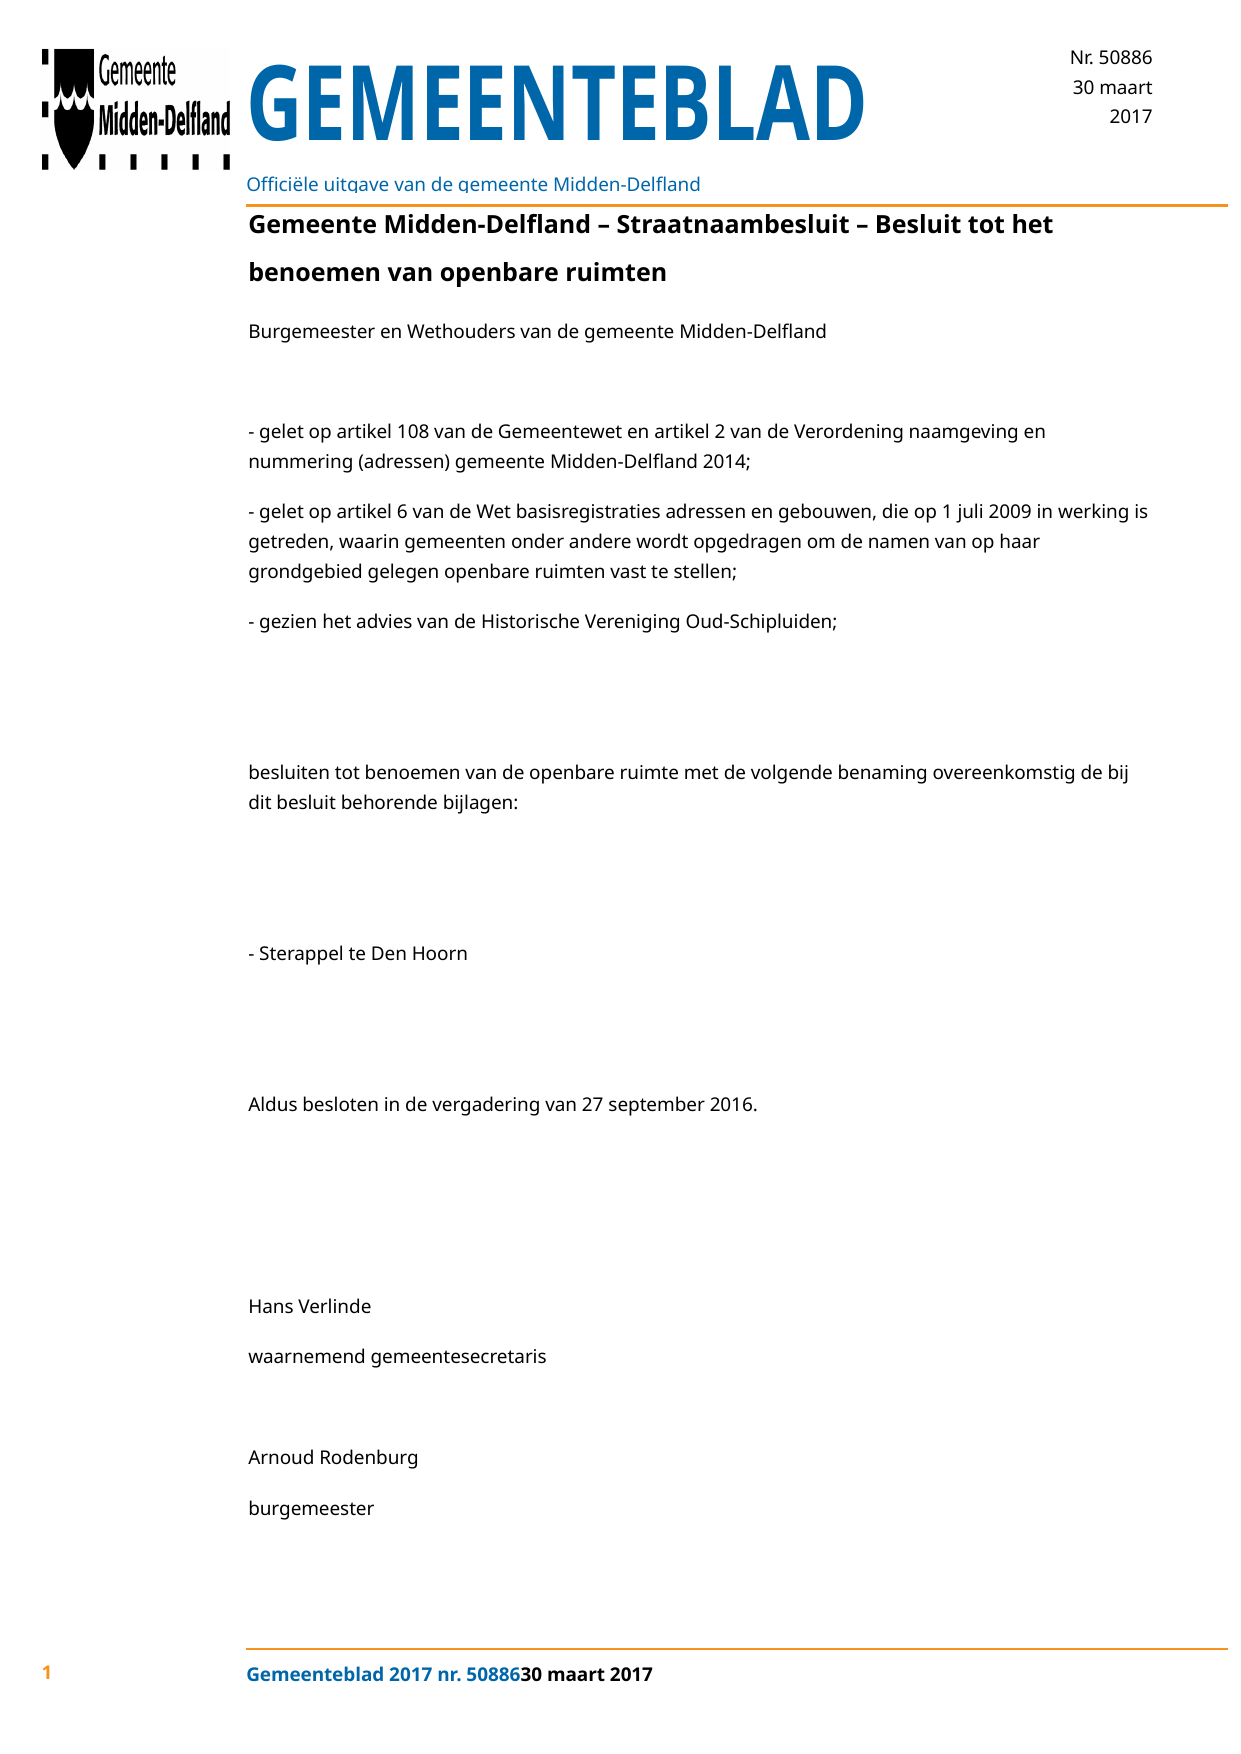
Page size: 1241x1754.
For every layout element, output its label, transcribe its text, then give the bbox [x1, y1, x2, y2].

text Arnoud Rodenburg [248, 1444, 1152, 1470]
text - gezien het advies van de Historische Vereniging Oud-Schipluiden; [248, 608, 1152, 634]
text besluiten tot benoemen van de openbare ruimte met de volgende benaming overeenkomstig de bij dit besluit behorende bijlagen: [248, 759, 1152, 815]
text - gelet op artikel 6 van de Wet basisregistraties adressen en gebouwen, die op 1 juli 2009 in werking is getreden, waarin gemeenten onder andere wordt opgedragen om de namen van op haar grondgebied gelegen openbare ruimten vast te stellen; [248, 499, 1152, 584]
text Gemeente Midden-Delfland – Straatnaambesluit – Besluit tot het benoemen van openbare ruimten [248, 207, 1152, 288]
text waarnemend gemeentesecretaris [248, 1344, 1152, 1369]
picture [41, 47, 231, 172]
text Hans Verlinde [248, 1293, 1152, 1319]
text - gelet op artikel 108 van de Gemeentewet en artikel 2 van de Verordening naamgeving en nummering (adressen) gemeente Midden-Delfland 2014; [248, 419, 1152, 474]
text Aldus besloten in de vergadering van 27 september 2016. [248, 1092, 1152, 1117]
text - Sterappel te Den Hoorn [248, 940, 1152, 966]
text Burgemeester en Wethouders van de gemeente Midden-Delfland [248, 318, 1152, 344]
text burgemeester [248, 1495, 1152, 1521]
